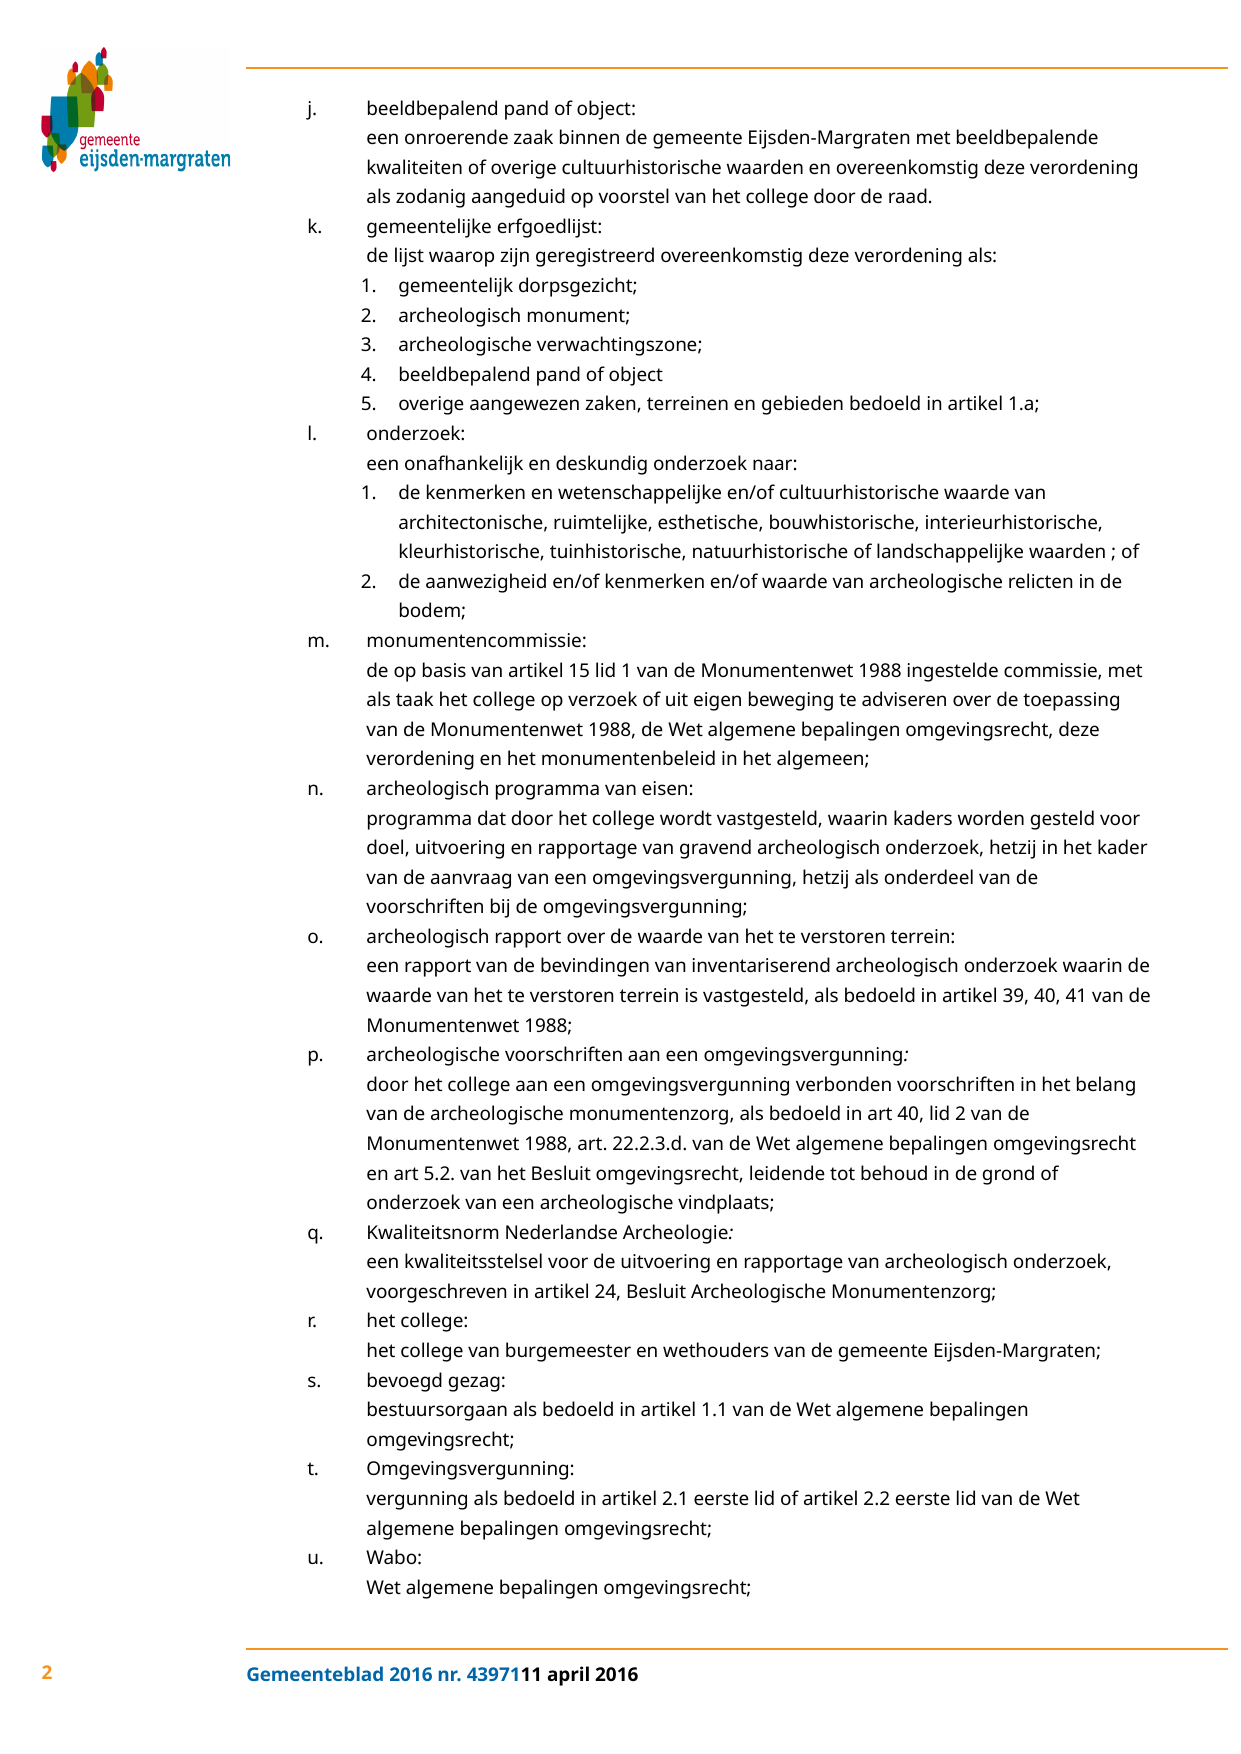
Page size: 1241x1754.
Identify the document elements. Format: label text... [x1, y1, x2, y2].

list de lijst waarop zijn geregistreerd overeenkomstig deze verordening als: [307, 243, 1152, 268]
list gemeentelijke erfgoedlijst: [307, 213, 1152, 239]
list een kwaliteitsstelsel voor de uitvoering en rapportage van archeologisch onderzoek, voorgeschreven in artikel 24, Besluit Archeologische Monumentenzorg; [307, 1248, 1152, 1304]
list onderzoek: [307, 420, 1152, 446]
list vergunning als bedoeld in artikel 2.1 eerste lid of artikel 2.2 eerste lid van de Wet algemene bepalingen omgevingsrecht; [307, 1485, 1152, 1541]
list archeologisch monument; [361, 302, 1152, 328]
list het college van burgemeester en wethouders van de gemeente Eijsden-Margraten; [307, 1337, 1152, 1363]
list bestuursorgaan als bedoeld in artikel 1.1 van de Wet algemene bepalingen omgevingsrecht; [307, 1396, 1152, 1452]
list door het college aan een omgevingsvergunning verbonden voorschriften in het belang van de archeologische monumentenzorg, als bedoeld in art 40, lid 2 van de Monumentenwet 1988, art. 22.2.3.d. van de Wet algemene bepalingen omgevingsrecht en art 5.2. van het Besluit omgevingsrecht, leidende tot behoud in de grond of onderzoek van een archeologische vindplaats; [307, 1071, 1152, 1215]
list Wabo: [307, 1544, 1152, 1570]
list Omgevingsvergunning: [307, 1456, 1152, 1481]
list Wet algemene bepalingen omgevingsrecht; [307, 1574, 1152, 1600]
list de op basis van artikel 15 lid 1 van de Monumentenwet 1988 ingestelde commissie, met als taak het college op verzoek of uit eigen beweging te adviseren over de toepassing van de Monumentenwet 1988, de Wet algemene bepalingen omgevingsrecht, deze verordening en het monumentenbeleid in het algemeen; [307, 657, 1152, 771]
list een onafhankelijk en deskundig onderzoek naar: [307, 450, 1152, 476]
list beeldbepalend pand of object: [307, 95, 1152, 121]
list een rapport van de bevindingen van inventariserend archeologisch onderzoek waarin de waarde van het te verstoren terrein is vastgesteld, als bedoeld in artikel 39, 40, 41 van de Monumentenwet 1988; [307, 953, 1152, 1038]
picture [41, 47, 231, 172]
list overige aangewezen zaken, terreinen en gebieden bedoeld in artikel 1.a; [361, 391, 1152, 416]
list gemeentelijk dorpsgezicht; [361, 272, 1152, 298]
list archeologisch rapport over de waarde van het te verstoren terrein: [307, 923, 1152, 949]
list het college: [307, 1308, 1152, 1333]
list de kenmerken en wetenschappelijke en/of cultuurhistorische waarde van architectonische, ruimtelijke, esthetische, bouwhistorische, interieurhistorische, kleurhistorische, tuinhistorische, natuurhistorische of landschappelijke waarden ; of [361, 479, 1152, 564]
list Kwaliteitsnorm Nederlandse Archeologie: [307, 1219, 1152, 1245]
list beeldbepalend pand of object [361, 361, 1152, 387]
list bevoegd gezag: [307, 1367, 1152, 1393]
list programma dat door het college wordt vastgesteld, waarin kaders worden gesteld voor doel, uitvoering en rapportage van gravend archeologisch onderzoek, hetzij in het kader van de aanvraag van een omgevingsvergunning, hetzij als onderdeel van de voorschriften bij de omgevingsvergunning; [307, 805, 1152, 919]
list een onroerende zaak binnen de gemeente Eijsden-Margraten met beeldbepalende kwaliteiten of overige cultuurhistorische waarden en overeenkomstig deze verordening als zodanig aangeduid op voorstel van het college door de raad. [307, 124, 1152, 209]
list archeologische verwachtingszone; [361, 331, 1152, 357]
list monumentencommissie: [307, 627, 1152, 653]
list archeologisch programma van eisen: [307, 775, 1152, 801]
list de aanwezigheid en/of kenmerken en/of waarde van archeologische relicten in de bodem; [361, 568, 1152, 623]
list archeologische voorschriften aan een omgevingsvergunning: [307, 1041, 1152, 1067]
